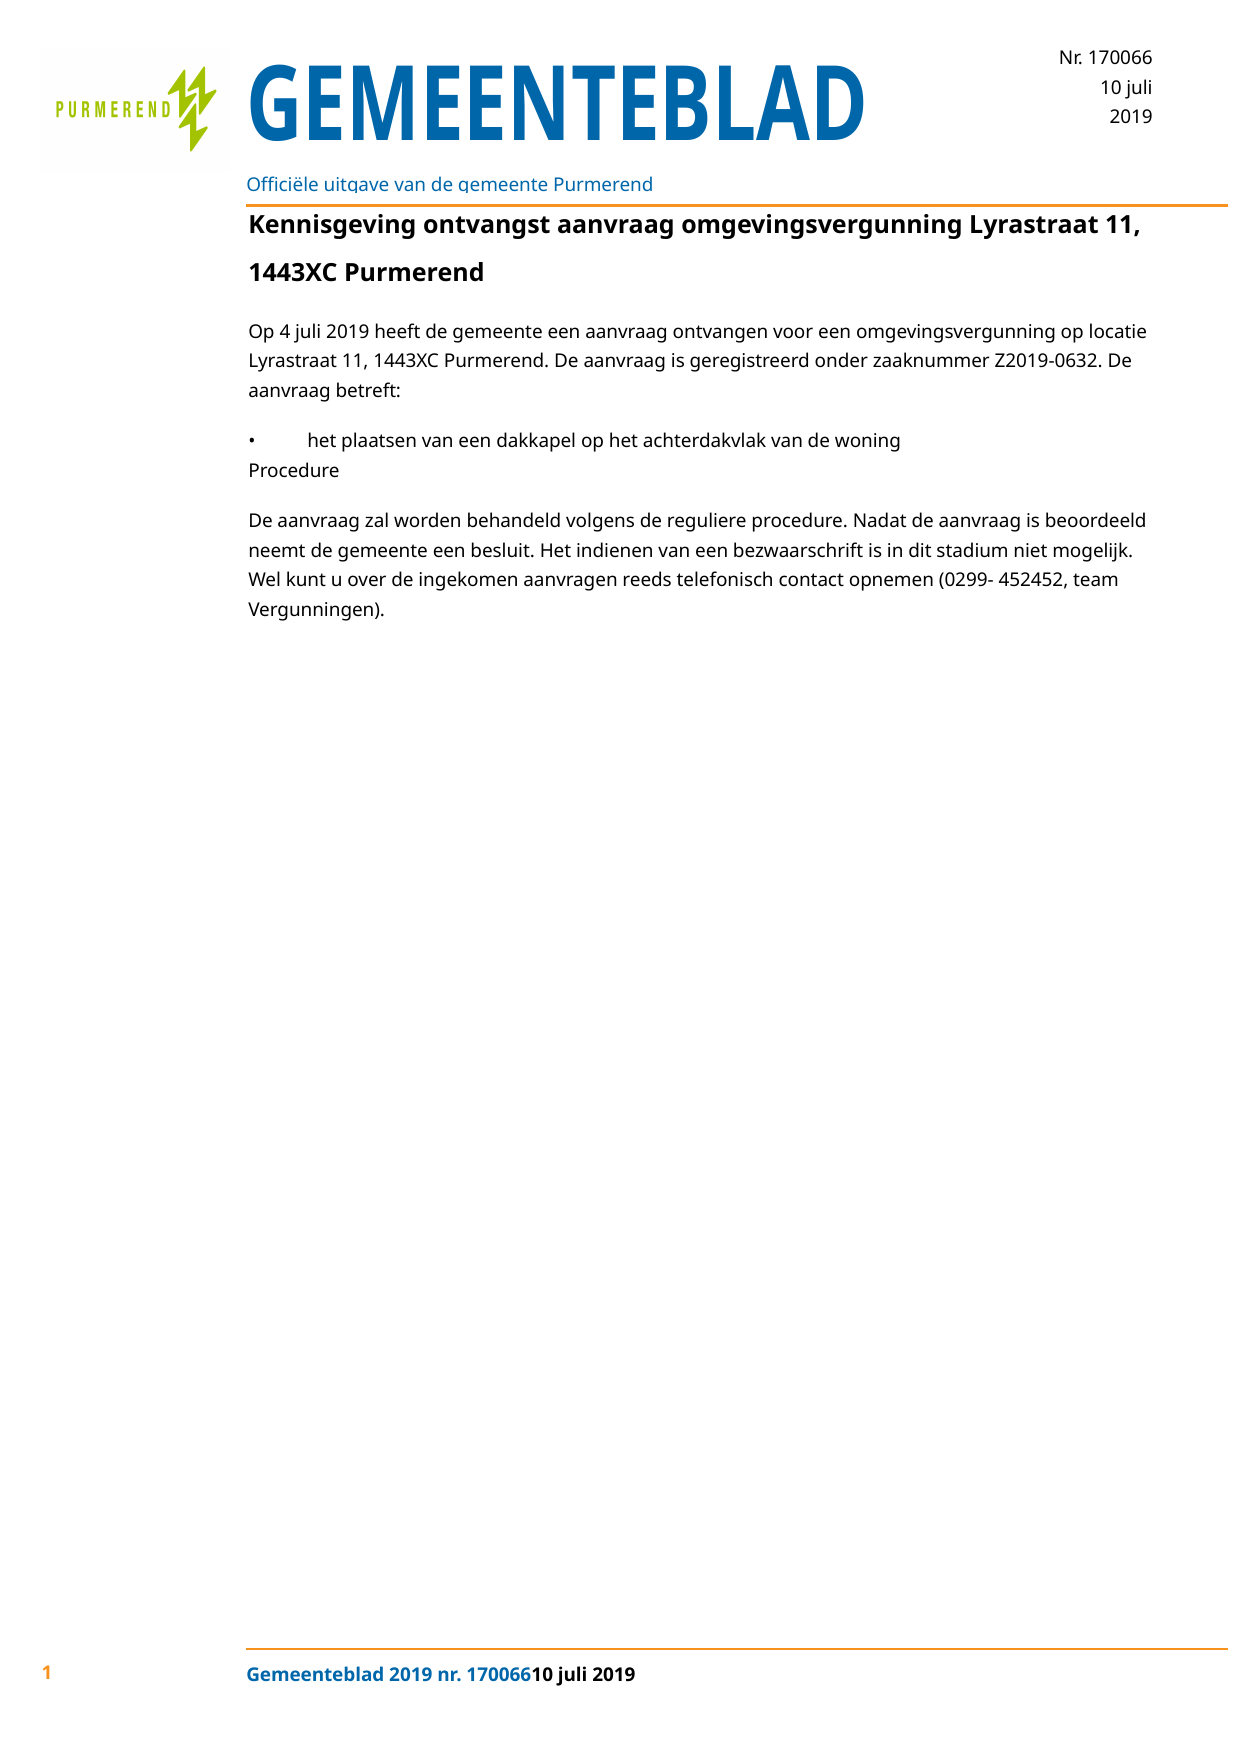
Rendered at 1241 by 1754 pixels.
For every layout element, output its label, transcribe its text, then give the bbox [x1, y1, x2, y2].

picture [41, 47, 231, 172]
text Op 4 juli 2019 heeft de gemeente een aanvraag ontvangen voor een omgevingsvergunning op locatie Lyrastraat 11, 1443XC Purmerend. De aanvraag is geregistreerd onder zaaknummer Z2019-0632. De aanvraag betreft: [248, 318, 1152, 403]
list het plaatsen van een dakkapel op het achterdakvlak van de woning [248, 427, 1152, 453]
text Procedure [248, 457, 1152, 483]
text De aanvraag zal worden behandeld volgens de reguliere procedure. Nadat de aanvraag is beoordeeld neemt de gemeente een besluit. Het indienen van een bezwaarschrift is in dit stadium niet mogelijk. Wel kunt u over de ingekomen aanvragen reeds telefonisch contact opnemen (0299- 452452, team Vergunningen). [248, 507, 1152, 622]
text Kennisgeving ontvangst aanvraag omgevingsvergunning Lyrastraat 11, 1443XC Purmerend [248, 207, 1152, 288]
